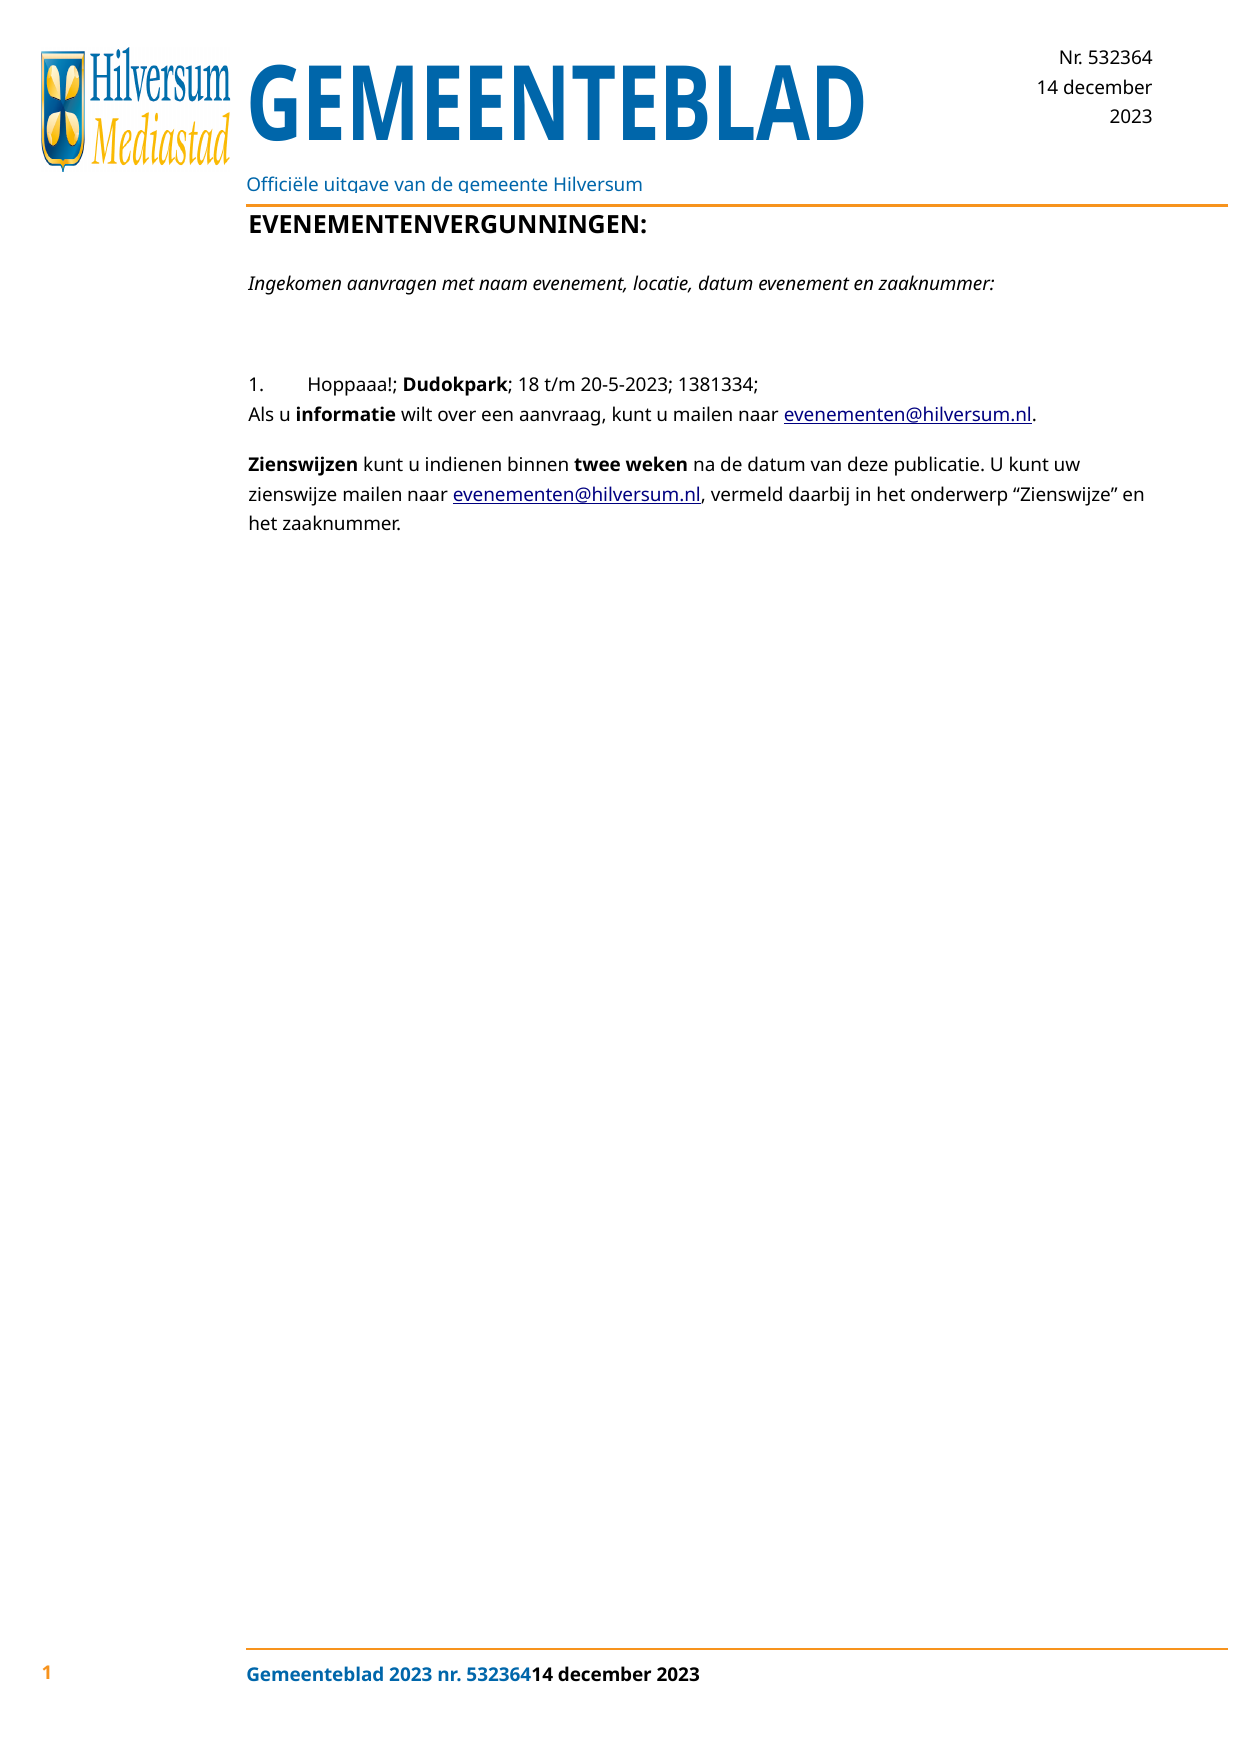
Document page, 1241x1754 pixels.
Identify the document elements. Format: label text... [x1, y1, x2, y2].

text EVENEMENTENVERGUNNINGEN: [248, 207, 1152, 241]
text Als u informatie wilt over een aanvraag, kunt u mailen naar evenementen@hilversum.nl. [248, 401, 1152, 426]
picture [41, 47, 231, 172]
text Ingekomen aanvragen met naam evenement, locatie, datum evenement en zaaknummer: [248, 270, 1152, 296]
text Zienswijzen kunt u indienen binnen twee weken na de datum van deze publicatie. U kunt uw zienswijze mailen naar evenementen@hilversum.nl, vermeld daarbij in het onderwerp “Zienswijze” en het zaaknummer. [248, 451, 1152, 536]
list Hoppaaa!; Dudokpark; 18 t/m 20-5-2023; 1381334; [248, 371, 1152, 397]
